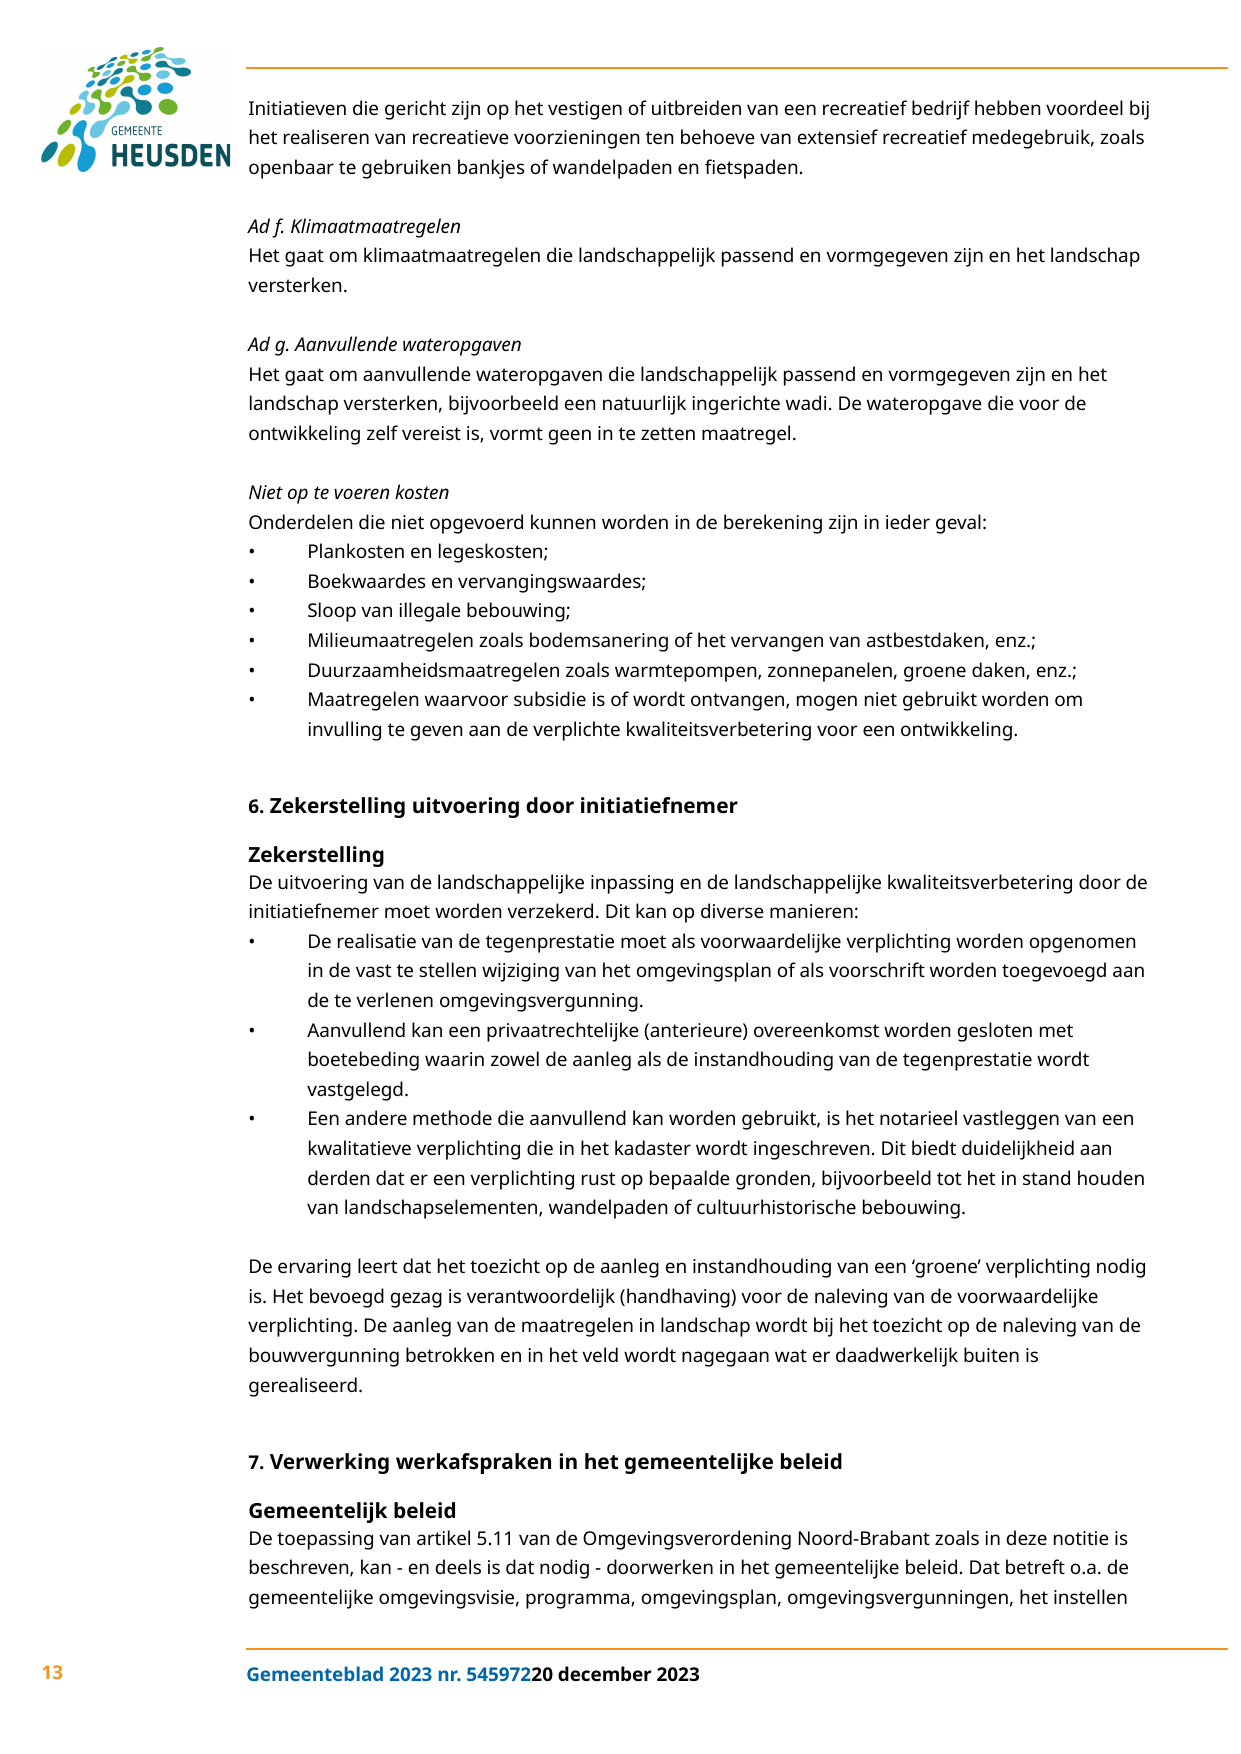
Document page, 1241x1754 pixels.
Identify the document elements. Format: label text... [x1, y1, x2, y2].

text Ad f. Klimaatmaatregelen [248, 213, 1152, 239]
list Sloop van illegale bebouwing; [248, 598, 1152, 623]
text Initiatieven die gericht zijn op het vestigen of uitbreiden van een recreatief bedrijf hebben voordeel bij het realiseren van recreatieve voorzieningen ten behoeve van extensief recreatief medegebruik, zoals openbaar te gebruiken bankjes of wandelpaden en fietspaden. [248, 95, 1152, 180]
list Plankosten en legeskosten; [248, 538, 1152, 564]
text 7. Verwerking werkafspraken in het gemeentelijke beleid [248, 1447, 1152, 1476]
text Niet op te voeren kosten [248, 479, 1152, 505]
text Het gaat om aanvullende wateropgaven die landschappelijk passend en vormgegeven zijn en het landschap versterken, bijvoorbeeld een natuurlijk ingerichte wadi. De wateropgave die voor de ontwikkeling zelf vereist is, vormt geen in te zetten maatregel. [248, 361, 1152, 446]
text 6. Zekerstelling uitvoering door initiatiefnemer [248, 791, 1152, 820]
list Maatregelen waarvoor subsidie is of wordt ontvangen, mogen niet gebruikt worden om invulling te geven aan de verplichte kwaliteitsverbetering voor een ontwikkeling. [248, 686, 1152, 742]
text Het gaat om klimaatmaatregelen die landschappelijk passend en vormgegeven zijn en het landschap versterken. [248, 243, 1152, 298]
list De realisatie van de tegenprestatie moet als voorwaardelijke verplichting worden opgenomen in de vast te stellen wijziging van het omgevingsplan of als voorschrift worden toegevoegd aan de te verlenen omgevingsvergunning. [248, 928, 1152, 1013]
list Duurzaamheidsmaatregelen zoals warmtepompen, zonnepanelen, groene daken, enz.; [248, 657, 1152, 683]
text De uitvoering van de landschappelijke inpassing en de landschappelijke kwaliteitsverbetering door de initiatiefnemer moet worden verzekerd. Dit kan op diverse manieren: [248, 869, 1152, 924]
list Milieumaatregelen zoals bodemsanering of het vervangen van astbestdaken, enz.; [248, 627, 1152, 653]
text De toepassing van artikel 5.11 van de Omgevingsverordening Noord-Brabant zoals in deze notitie is beschreven, kan - en deels is dat nodig - doorwerken in het gemeentelijke beleid. Dat betreft o.a. de gemeentelijke omgevingsvisie, programma, omgevingsplan, omgevingsvergunningen, het instellen [248, 1525, 1152, 1610]
text Onderdelen die niet opgevoerd kunnen worden in de berekening zijn in ieder geval: [248, 509, 1152, 535]
text De ervaring leert dat het toezicht op de aanleg en instandhouding van een ‘groene’ verplichting nodig is. Het bevoegd gezag is verantwoordelijk (handhaving) voor de naleving van de voorwaardelijke verplichting. De aanleg van de maatregelen in landschap wordt bij het toezicht op de naleving van de bouwvergunning betrokken en in het veld wordt nagegaan wat er daadwerkelijk buiten is gerealiseerd. [248, 1253, 1152, 1398]
list Boekwaardes en vervangingswaardes; [248, 568, 1152, 594]
list Aanvullend kan een privaatrechtelijke (anterieure) overeenkomst worden gesloten met boetebeding waarin zowel de aanleg als de instandhouding van de tegenprestatie wordt vastgelegd. [248, 1017, 1152, 1102]
text Ad g. Aanvullende wateropgaven [248, 331, 1152, 357]
picture [41, 47, 231, 172]
text Gemeentelijk beleid [248, 1496, 1152, 1525]
text Zekerstelling [248, 841, 1152, 869]
list Een andere methode die aanvullend kan worden gebruikt, is het notarieel vastleggen van een kwalitatieve verplichting die in het kadaster wordt ingeschreven. Dit biedt duidelijkheid aan derden dat er een verplichting rust op bepaalde gronden, bijvoorbeeld tot het in stand houden van landschapselementen, wandelpaden of cultuurhistorische bebouwing. [248, 1106, 1152, 1220]
